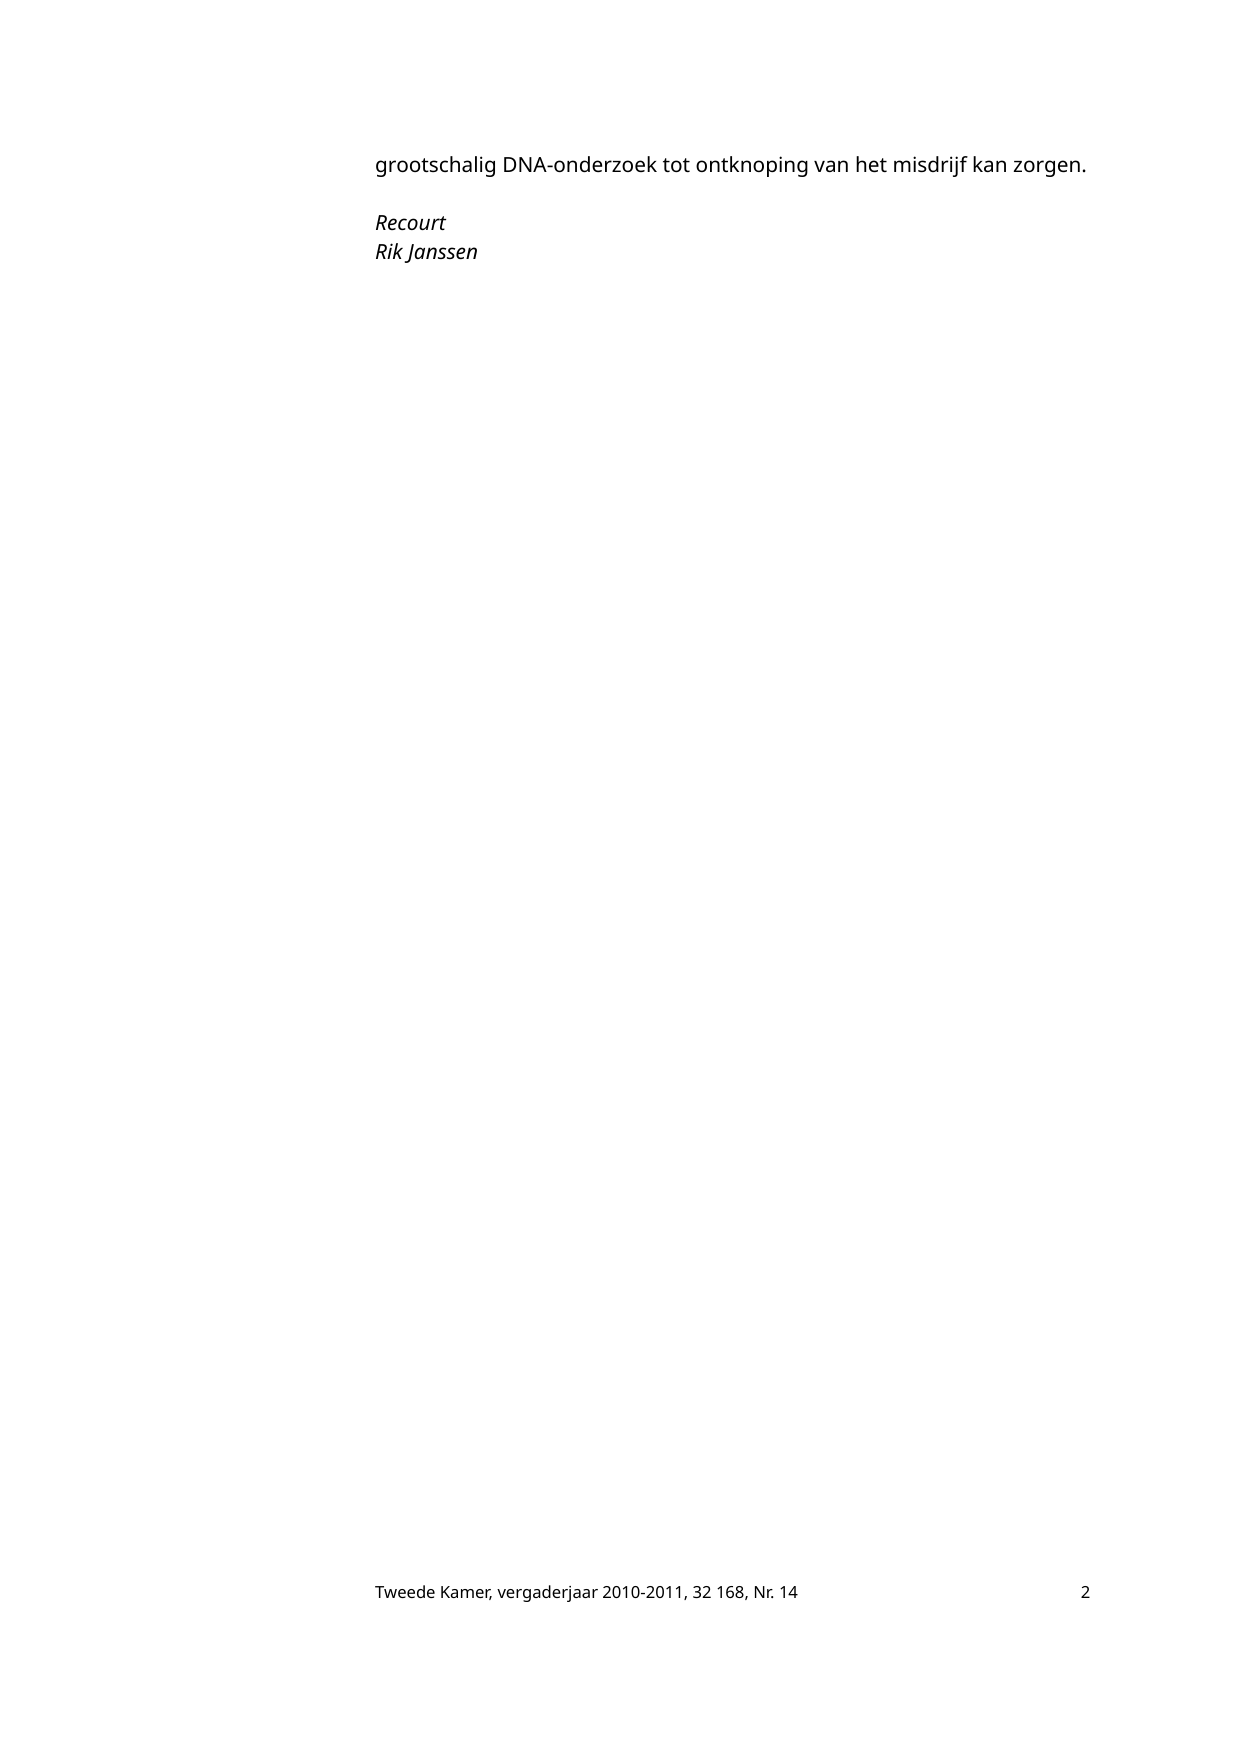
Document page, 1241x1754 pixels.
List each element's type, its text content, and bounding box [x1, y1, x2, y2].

text grootschalig DNA-onderzoek tot ontknoping van het misdrijf kan zorgen. [375, 150, 1090, 178]
text Rik Janssen [375, 237, 1090, 265]
text Recourt [375, 208, 1090, 237]
